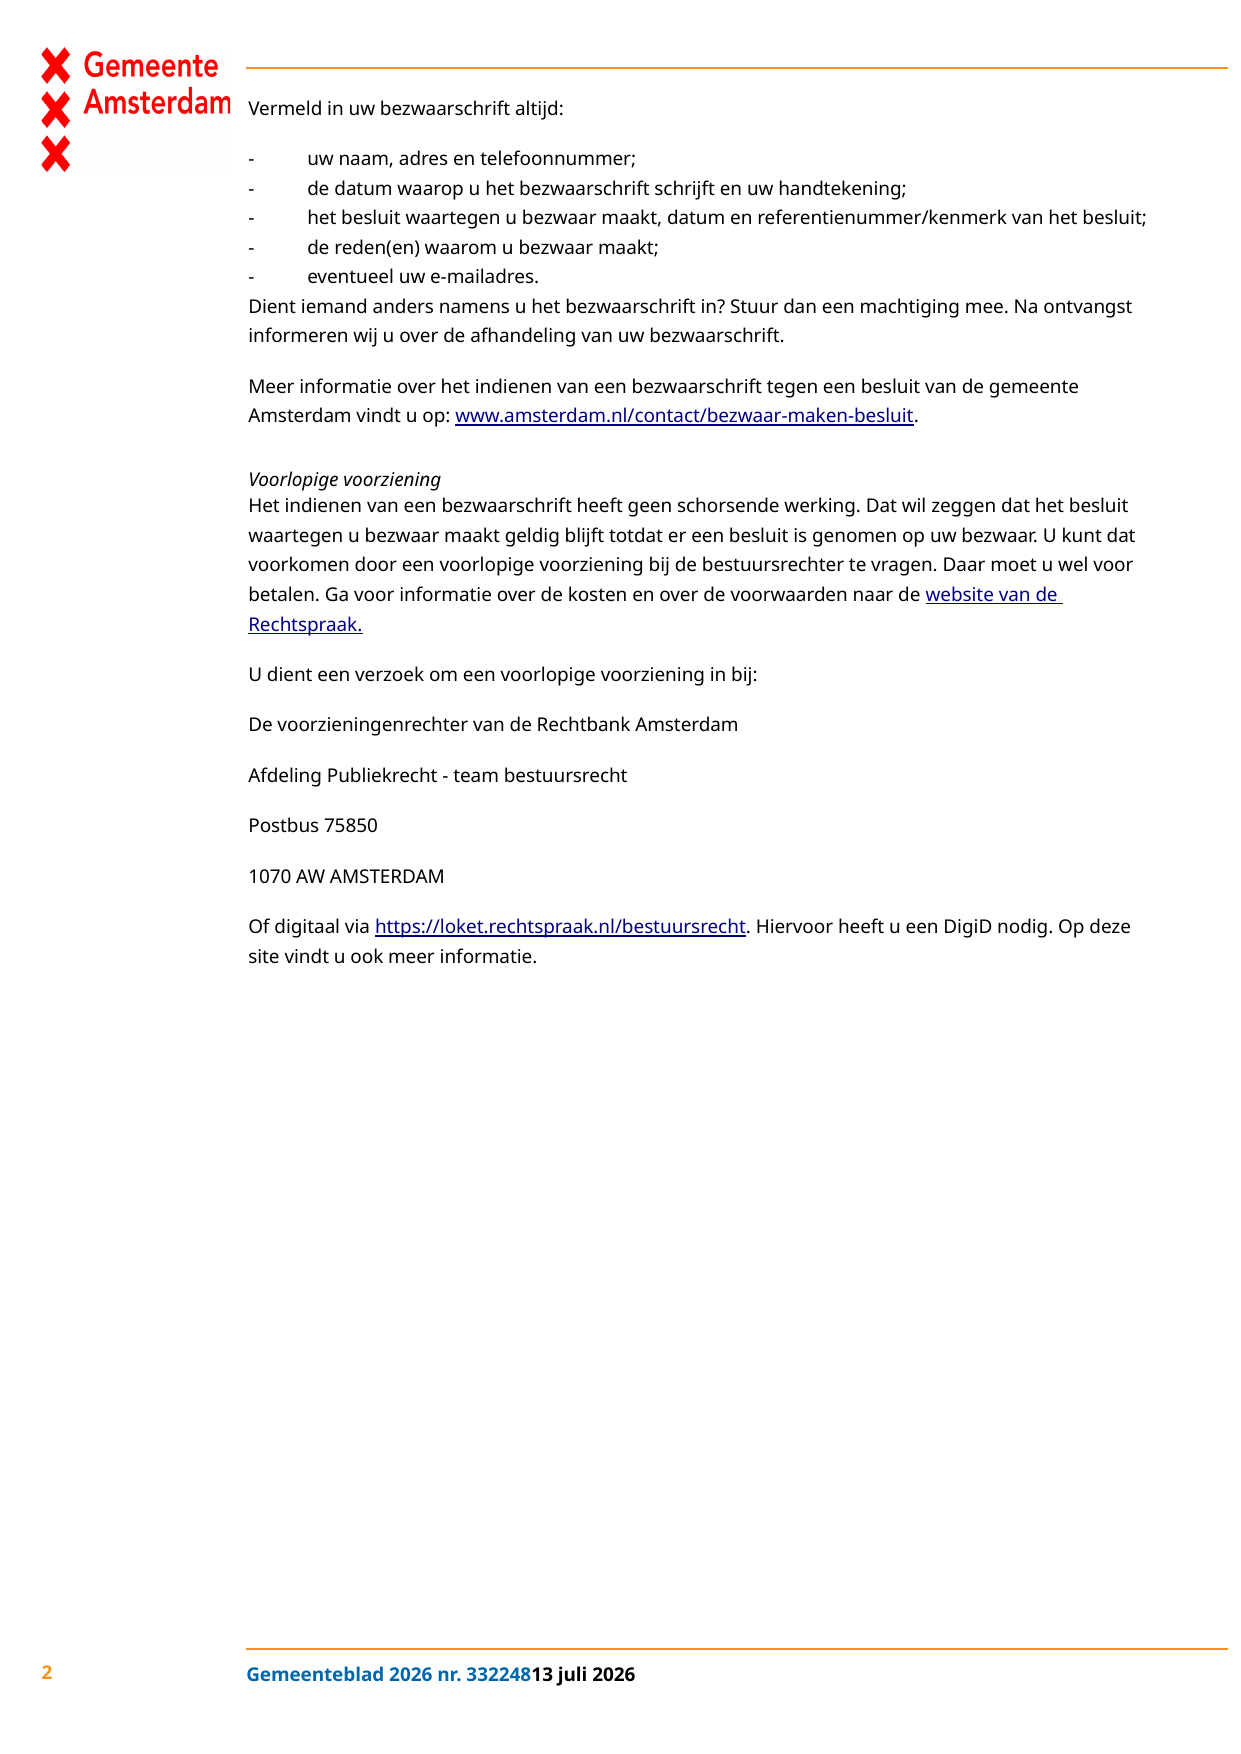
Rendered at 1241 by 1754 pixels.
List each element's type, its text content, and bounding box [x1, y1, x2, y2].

text Dient iemand anders namens u het bezwaarschrift in? Stuur dan een machtiging mee. Na ontvangst informeren wij u over de afhandeling van uw bezwaarschrift. [248, 293, 1152, 348]
text De voorzieningenrechter van de Rechtbank Amsterdam [248, 712, 1152, 737]
text U dient een verzoek om een voorlopige voorziening in bij: [248, 661, 1152, 687]
list het besluit waartegen u bezwaar maakt, datum en referentienummer/kenmerk van het besluit; [248, 204, 1152, 230]
picture [41, 47, 231, 172]
text Postbus 75850 [248, 812, 1152, 838]
list eventueel uw e-mailadres. [248, 263, 1152, 289]
list uw naam, adres en telefoonnummer; [248, 145, 1152, 171]
text Afdeling Publiekrecht - team bestuursrecht [248, 762, 1152, 788]
text Meer informatie over het indienen van een bezwaarschrift tegen een besluit van de gemeente Amsterdam vindt u op: www.amsterdam.nl/contact/bezwaar-maken-besluit. [248, 373, 1152, 428]
text 1070 AW AMSTERDAM [248, 863, 1152, 888]
list de reden(en) waarom u bezwaar maakt; [248, 234, 1152, 260]
list de datum waarop u het bezwaarschrift schrijft en uw handtekening; [248, 175, 1152, 201]
text Het indienen van een bezwaarschrift heeft geen schorsende werking. Dat wil zeggen dat het besluit waartegen u bezwaar maakt geldig blijft totdat er een besluit is genomen op uw bezwaar. U kunt dat voorkomen door een voorlopige voorziening bij de bestuursrechter te vragen. Daar moet u wel voor betalen. Ga voor informatie over de kosten en over de voorwaarden naar de website van de Rechtspraak. [248, 492, 1152, 636]
text Voorlopige voorziening [248, 467, 1152, 492]
text Vermeld in uw bezwaarschrift altijd: [248, 95, 1152, 121]
text Of digitaal via https://loket.rechtspraak.nl/bestuursrecht. Hiervoor heeft u een DigiD nodig. Op deze site vindt u ook meer informatie. [248, 913, 1152, 968]
